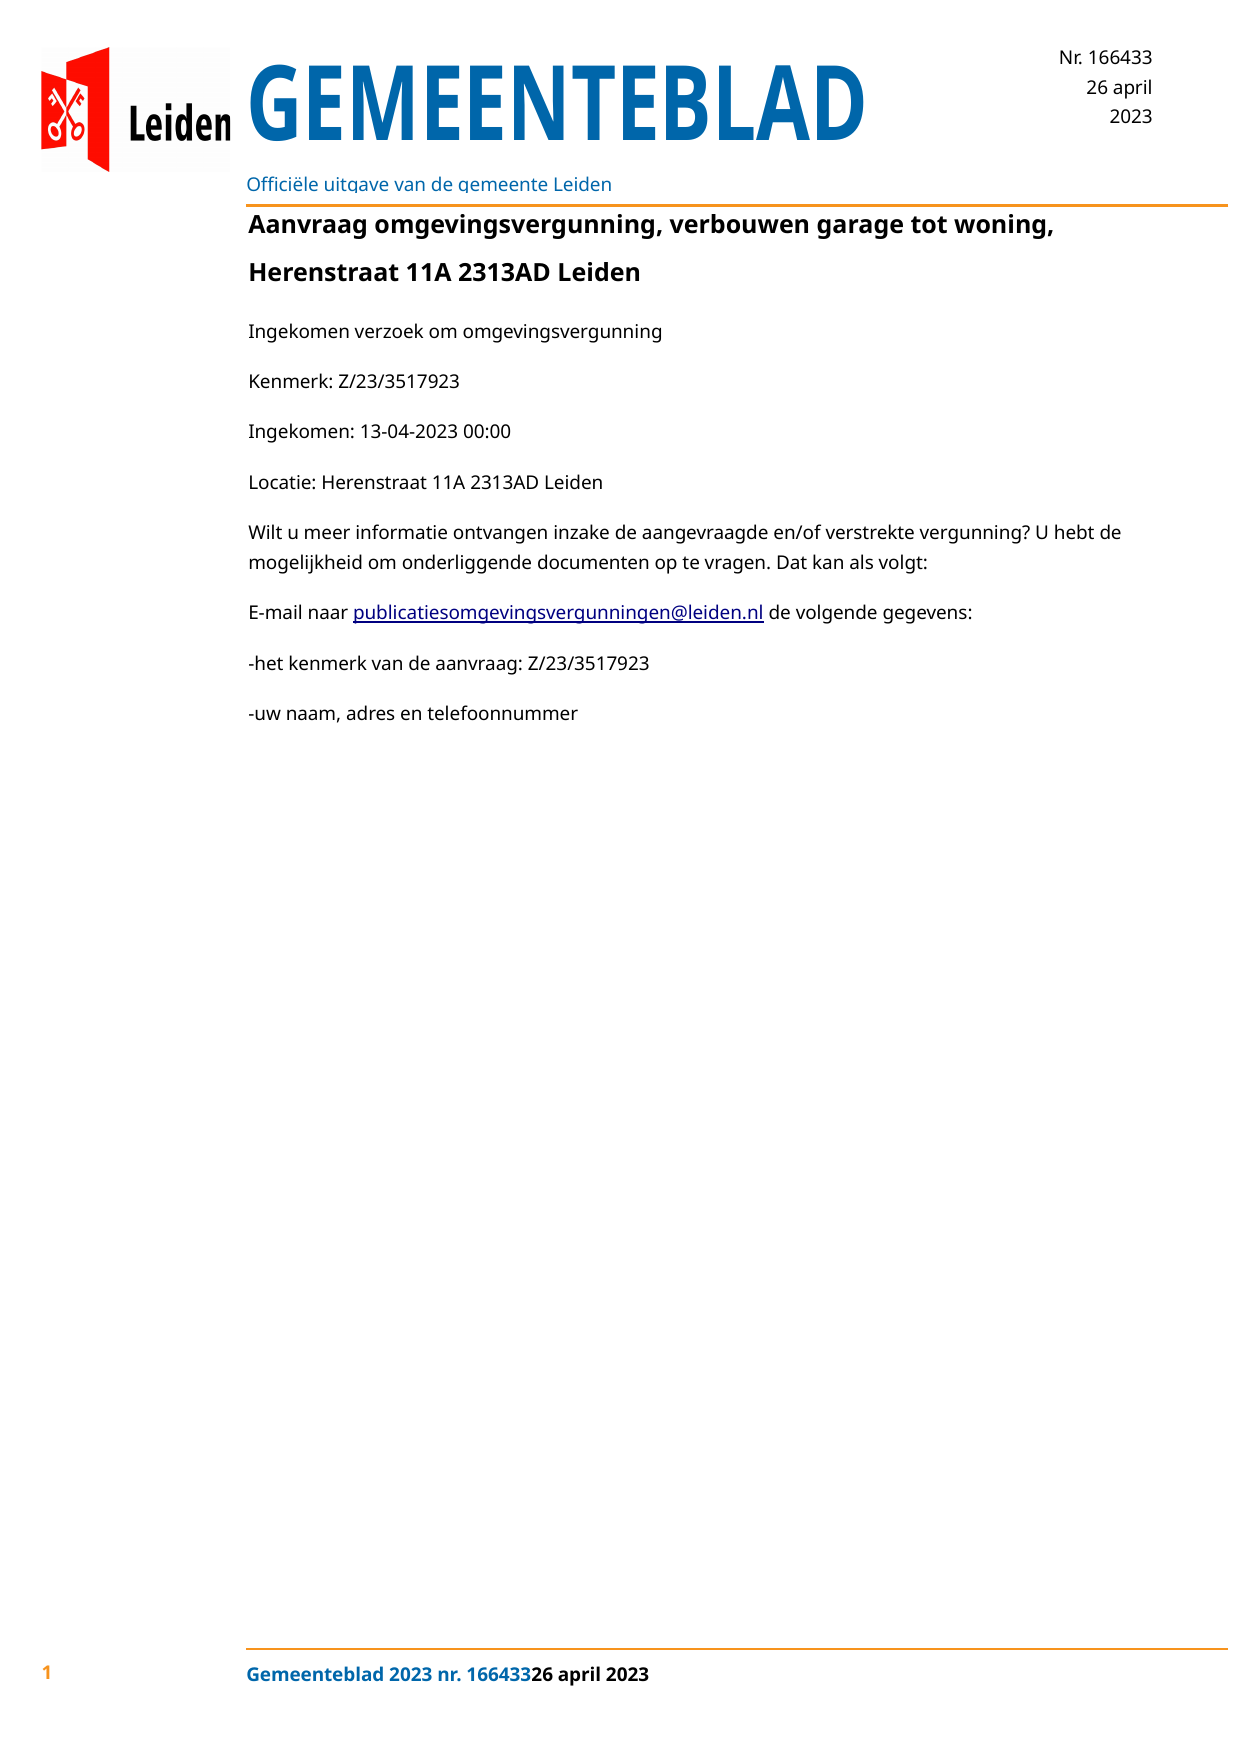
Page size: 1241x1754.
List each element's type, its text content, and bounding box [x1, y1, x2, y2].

text Locatie: Herenstraat 11A 2313AD Leiden [248, 469, 1152, 495]
text -het kenmerk van de aanvraag: Z/23/3517923 [248, 650, 1152, 676]
picture [41, 47, 231, 172]
text -uw naam, adres en telefoonnummer [248, 700, 1152, 726]
text Aanvraag omgevingsvergunning, verbouwen garage tot woning, Herenstraat 11A 2313AD Leiden [248, 207, 1152, 288]
text E-mail naar publicatiesomgevingsvergunningen@leiden.nl de volgende gegevens: [248, 599, 1152, 625]
text Wilt u meer informatie ontvangen inzake de aangevraagde en/of verstrekte vergunning? U hebt de mogelijkheid om onderliggende documenten op te vragen. Dat kan als volgt: [248, 519, 1152, 575]
text Kenmerk: Z/23/3517923 [248, 368, 1152, 394]
text Ingekomen verzoek om omgevingsvergunning [248, 318, 1152, 344]
text Ingekomen: 13-04-2023 00:00 [248, 419, 1152, 444]
